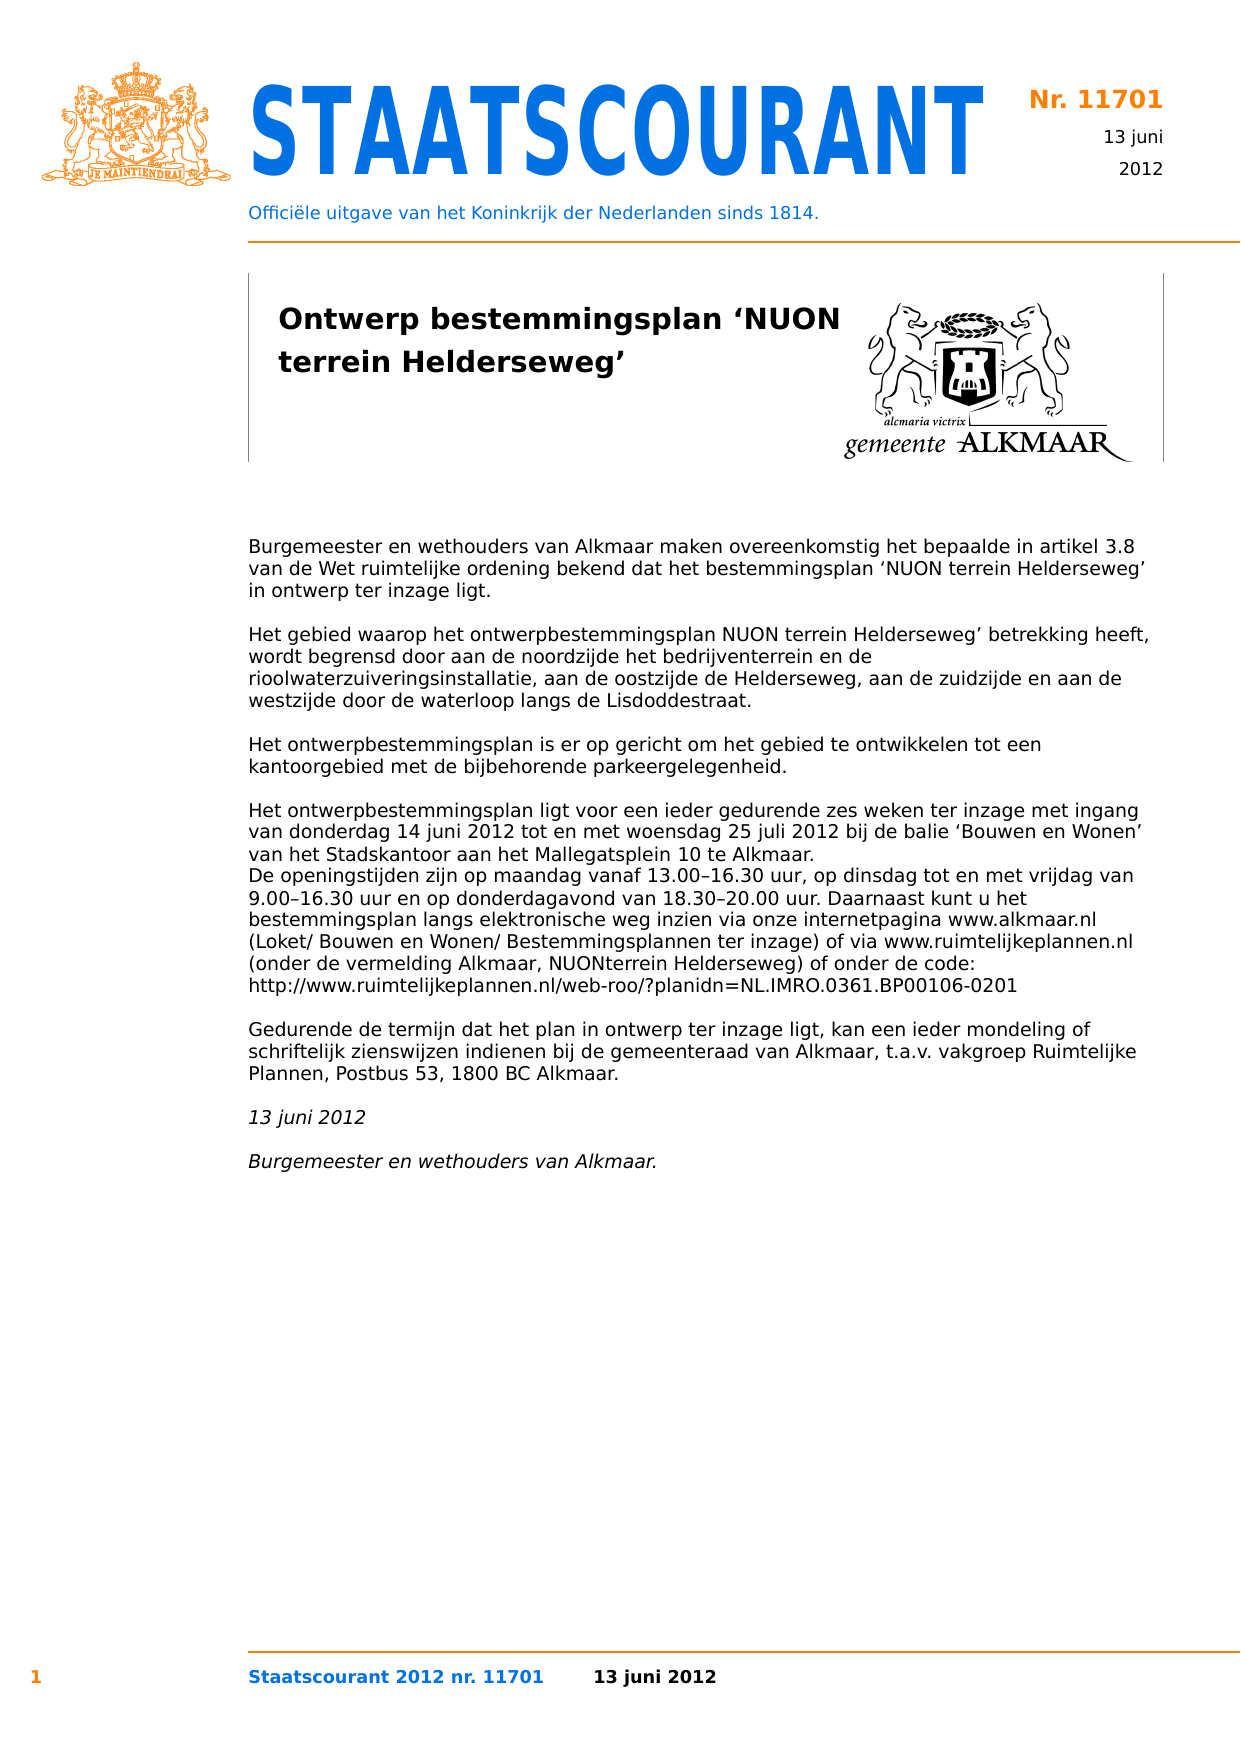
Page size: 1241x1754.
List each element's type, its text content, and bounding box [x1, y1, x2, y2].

table_header Nr. 11701 [998, 62, 1240, 121]
text Burgemeester en wethouders van Alkmaar maken overeenkomstig het bepaalde in artikel 3.8 van de Wet ruimtelijke ordening bekend dat het bestemmingsplan ‘NUON terrein Helderseweg’ in ontwerp ter inzage ligt. [248, 536, 1163, 602]
table_header STAATSCOURANT [248, 62, 998, 203]
table_cell Officiële uitgave van het Koninkrijk der Nederlanden sinds 1814. [248, 203, 1240, 241]
table_cell 2012 [998, 153, 1240, 203]
table_cell 13 juni [998, 121, 1240, 153]
picture [844, 302, 1134, 462]
text Het ontwerpbestemmingsplan is er op gericht om het gebied te ontwikkelen tot een kantoorgebied met de bijbehorende parkeergelegenheid. [248, 734, 1163, 778]
text De openingstijden zijn op maandag vanaf 13.00–16.30 uur, op dinsdag tot en met vrijdag van 9.00–16.30 uur en op donderdagavond van 18.30–20.00 uur. Daarnaast kunt u het bestemmingsplan langs elektronische weg inzien via onze internetpagina www.alkmaar.nl (Loket/ Bouwen en Wonen/ Bestemmingsplannen ter inzage) of via www.ruimtelijkeplannen.nl (onder de vermelding Alkmaar, NUONterrein Helderseweg) of onder de code: http://www.ruimtelijkeplannen.nl/web-roo/?planidn=NL.IMRO.0361.BP00106-0201 [248, 865, 1163, 997]
text Het ontwerpbestemmingsplan ligt voor een ieder gedurende zes weken ter inzage met ingang van donderdag 14 juni 2012 tot en met woensdag 25 juli 2012 bij de balie ‘Bouwen en Wonen’ van het Stadskantoor aan het Mallegatsplein 10 te Alkmaar. [248, 799, 1163, 865]
table_header [25, 62, 248, 241]
text 13 juni 2012 [248, 1107, 1163, 1129]
picture [41, 62, 231, 186]
subtitle Ontwerp bestemmingsplan ‘NUON terrein Helderseweg’ [249, 273, 1163, 462]
text Het gebied waarop het ontwerpbestemmingsplan NUON terrein Helderseweg’ betrekking heeft, wordt begrensd door aan de noordzijde het bedrijventerrein en de rioolwaterzuiveringsinstallatie, aan de oostzijde de Helderseweg, aan de zuidzijde en aan de westzijde door de waterloop langs de Lisdoddestraat. [248, 624, 1163, 712]
text Burgemeester en wethouders van Alkmaar. [248, 1151, 1163, 1173]
text Gedurende de termijn dat het plan in ontwerp ter inzage ligt, kan een ieder mondeling of schriftelijk zienswijzen indienen bij de gemeenteraad van Alkmaar, t.a.v. vakgroep Ruimtelijke Plannen, Postbus 53, 1800 BC Alkmaar. [248, 1019, 1163, 1085]
